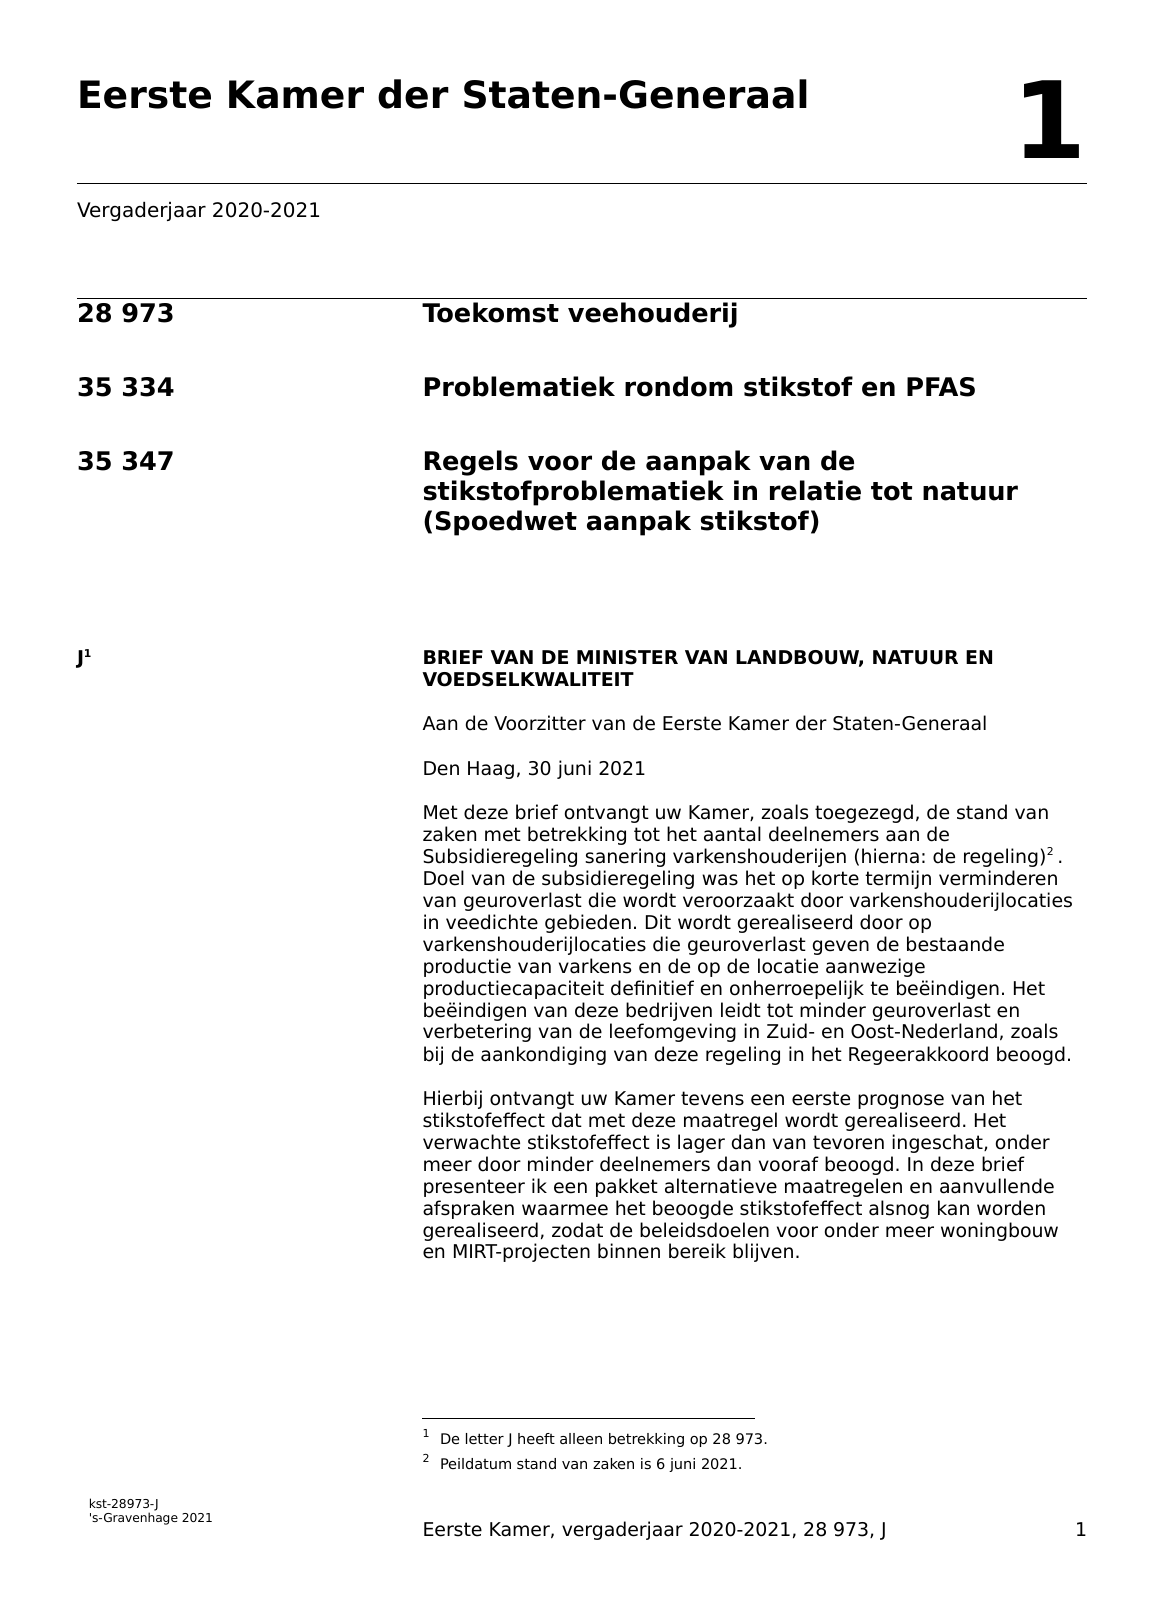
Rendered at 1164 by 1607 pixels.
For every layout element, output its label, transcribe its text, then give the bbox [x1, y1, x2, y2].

text kst-28973-J [88, 1497, 323, 1511]
subtitle 35 334 Problematiek rondom stikstof en PFAS [77, 373, 1087, 403]
table_header Eerste Kamer der Staten-Generaal [77, 59, 886, 183]
text Peildatum stand van zaken is 6 juni 2021. [422, 1452, 1087, 1474]
subtitle J BRIEF VAN DE MINISTER VAN LANDBOUW, NATUUR EN VOEDSELKWALITEIT [77, 647, 1087, 691]
subtitle 35 347 Regels voor de aanpak van de stikstofproblematiek in relatie tot natuur (Spoedwet aanpak stikstof) [77, 447, 1087, 536]
text Aan de Voorzitter van de Eerste Kamer der Staten-Generaal [422, 713, 1087, 735]
text Den Haag, 30 juni 2021 [422, 757, 1087, 779]
text De letter J heeft alleen betrekking op 28 973. [422, 1427, 1087, 1449]
table_cell Vergaderjaar 2020-2021 [77, 184, 1087, 298]
text 's-Gravenhage 2021 [88, 1511, 323, 1525]
table_header 1 [886, 59, 1087, 183]
text Hierbij ontvangt uw Kamer tevens een eerste prognose van het stikstofeffect dat met deze maatregel wordt gerealiseerd. Het verwachte stikstofeffect is lager dan van tevoren ingeschat, onder meer door minder deelnemers dan vooraf beoogd. In deze brief presenteer ik een pakket alternatieve maatregelen en aanvullende afspraken waarmee het beoogde stikstofeffect alsnog kan worden gerealiseerd, zodat de beleidsdoelen voor onder meer woningbouw en MIRT-projecten binnen bereik blijven. [422, 1088, 1087, 1263]
subtitle 28 973 Toekomst veehouderij [77, 299, 1087, 329]
text Met deze brief ontvangt uw Kamer, zoals toegezegd, de stand van zaken met betrekking tot het aantal deelnemers aan de Subsidieregeling sanering varkenshouderijen (hierna: de regeling). Doel van de subsidieregeling was het op korte termijn verminderen van geuroverlast die wordt veroorzaakt door varkenshouderijlocaties in veedichte gebieden. Dit wordt gerealiseerd door op varkenshouderijlocaties die geuroverlast geven de bestaande productie van varkens en de op de locatie aanwezige productiecapaciteit definitief en onherroepelijk te beëindigen. Het beëindigen van deze bedrijven leidt tot minder geuroverlast en verbetering van de leefomgeving in Zuid- en Oost-Nederland, zoals bij de aankondiging van deze regeling in het Regeerakkoord beoogd. [422, 802, 1087, 1065]
